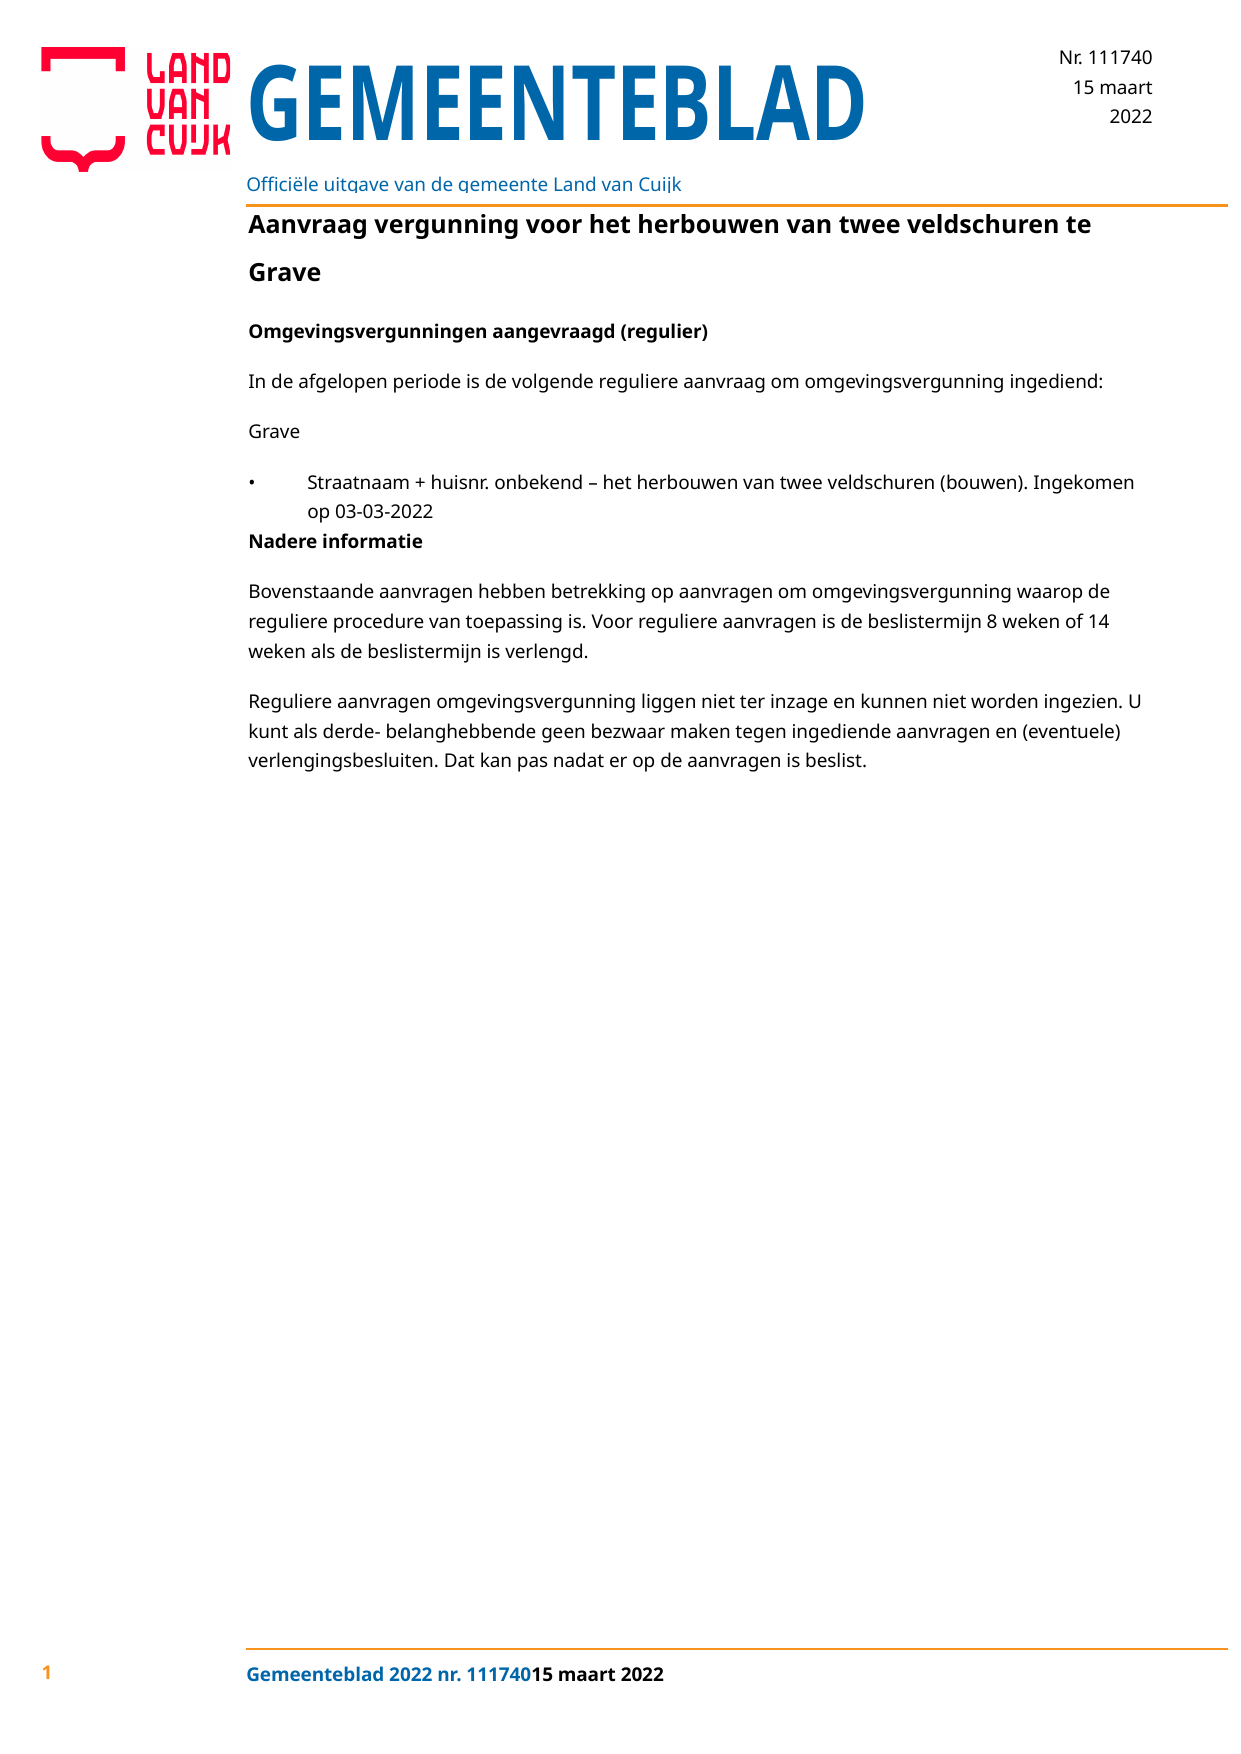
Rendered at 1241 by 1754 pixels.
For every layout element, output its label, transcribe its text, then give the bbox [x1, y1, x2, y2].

picture [41, 47, 231, 172]
text Grave [248, 419, 1152, 444]
text Bovenstaande aanvragen hebben betrekking op aanvragen om omgevingsvergunning waarop de reguliere procedure van toepassing is. Voor reguliere aanvragen is de beslistermijn 8 weken of 14 weken als de beslistermijn is verlengd. [248, 579, 1152, 664]
text Aanvraag vergunning voor het herbouwen van twee veldschuren te Grave [248, 207, 1152, 288]
text Omgevingsvergunningen aangevraagd (regulier) [248, 318, 1152, 344]
text Reguliere aanvragen omgevingsvergunning liggen niet ter inzage en kunnen niet worden ingezien. U kunt als derde- belanghebbende geen bezwaar maken tegen ingediende aanvragen en (eventuele) verlengingsbesluiten. Dat kan pas nadat er op de aanvragen is beslist. [248, 688, 1152, 773]
text In de afgelopen periode is de volgende reguliere aanvraag om omgevingsvergunning ingediend: [248, 368, 1152, 394]
text Nadere informatie [248, 528, 1152, 554]
list Straatnaam + huisnr. onbekend – het herbouwen van twee veldschuren (bouwen). Ingekomen op 03-03-2022 [248, 469, 1152, 524]
